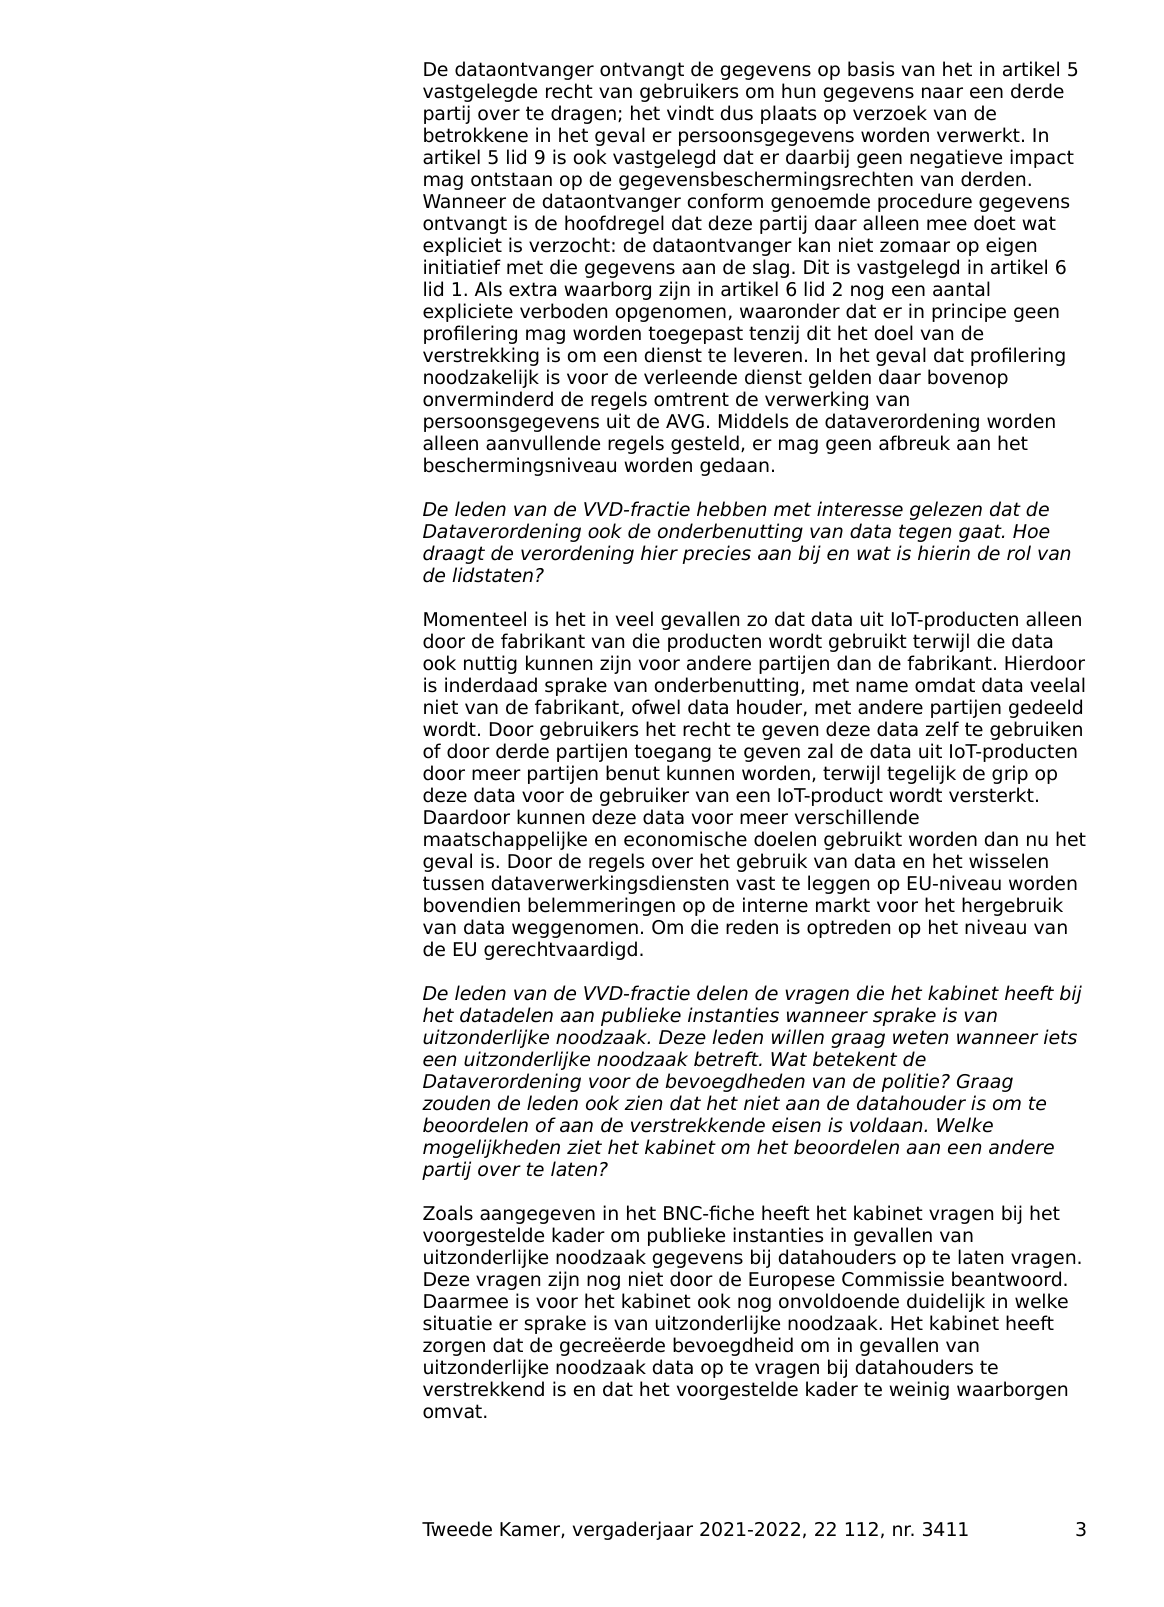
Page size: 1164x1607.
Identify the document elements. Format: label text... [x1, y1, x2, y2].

text De leden van de VVD-fractie hebben met interesse gelezen dat de Dataverordening ook de onderbenutting van data tegen gaat. Hoe draagt de verordening hier precies aan bij en wat is hierin de rol van de lidstaten? [422, 499, 1087, 587]
text Momenteel is het in veel gevallen zo dat data uit IoT-producten alleen door de fabrikant van die producten wordt gebruikt terwijl die data ook nuttig kunnen zijn voor andere partijen dan de fabrikant. Hierdoor is inderdaad sprake van onderbenutting, met name omdat data veelal niet van de fabrikant, ofwel data houder, met andere partijen gedeeld wordt. Door gebruikers het recht te geven deze data zelf te gebruiken of door derde partijen toegang te geven zal de data uit IoT-producten door meer partijen benut kunnen worden, terwijl tegelijk de grip op deze data voor de gebruiker van een IoT-product wordt versterkt. Daardoor kunnen deze data voor meer verschillende maatschappelijke en economische doelen gebruikt worden dan nu het geval is. Door de regels over het gebruik van data en het wisselen tussen dataverwerkingsdiensten vast te leggen op EU-niveau worden bovendien belemmeringen op de interne markt voor het hergebruik van data weggenomen. Om die reden is optreden op het niveau van de EU gerechtvaardigd. [422, 609, 1087, 961]
text De dataontvanger ontvangt de gegevens op basis van het in artikel 5 vastgelegde recht van gebruikers om hun gegevens naar een derde partij over te dragen; het vindt dus plaats op verzoek van de betrokkene in het geval er persoonsgegevens worden verwerkt. In artikel 5 lid 9 is ook vastgelegd dat er daarbij geen negatieve impact mag ontstaan op de gegevensbeschermingsrechten van derden. Wanneer de dataontvanger conform genoemde procedure gegevens ontvangt is de hoofdregel dat deze partij daar alleen mee doet wat expliciet is verzocht: de dataontvanger kan niet zomaar op eigen initiatief met die gegevens aan de slag. Dit is vastgelegd in artikel 6 lid 1. Als extra waarborg zijn in artikel 6 lid 2 nog een aantal expliciete verboden opgenomen, waaronder dat er in principe geen profilering mag worden toegepast tenzij dit het doel van de verstrekking is om een dienst te leveren. In het geval dat profilering noodzakelijk is voor de verleende dienst gelden daar bovenop onverminderd de regels omtrent de verwerking van persoonsgegevens uit de AVG. Middels de dataverordening worden alleen aanvullende regels gesteld, er mag geen afbreuk aan het beschermingsniveau worden gedaan. [422, 59, 1087, 477]
text Zoals aangegeven in het BNC-fiche heeft het kabinet vragen bij het voorgestelde kader om publieke instanties in gevallen van uitzonderlijke noodzaak gegevens bij datahouders op te laten vragen. Deze vragen zijn nog niet door de Europese Commissie beantwoord. Daarmee is voor het kabinet ook nog onvoldoende duidelijk in welke situatie er sprake is van uitzonderlijke noodzaak. Het kabinet heeft zorgen dat de gecreëerde bevoegdheid om in gevallen van uitzonderlijke noodzaak data op te vragen bij datahouders te verstrekkend is en dat het voorgestelde kader te weinig waarborgen omvat. [422, 1203, 1087, 1423]
text De leden van de VVD-fractie delen de vragen die het kabinet heeft bij het datadelen aan publieke instanties wanneer sprake is van uitzonderlijke noodzaak. Deze leden willen graag weten wanneer iets een uitzonderlijke noodzaak betreft. Wat betekent de Dataverordening voor de bevoegdheden van de politie? Graag zouden de leden ook zien dat het niet aan de datahouder is om te beoordelen of aan de verstrekkende eisen is voldaan. Welke mogelijkheden ziet het kabinet om het beoordelen aan een andere partij over te laten? [422, 983, 1087, 1181]
